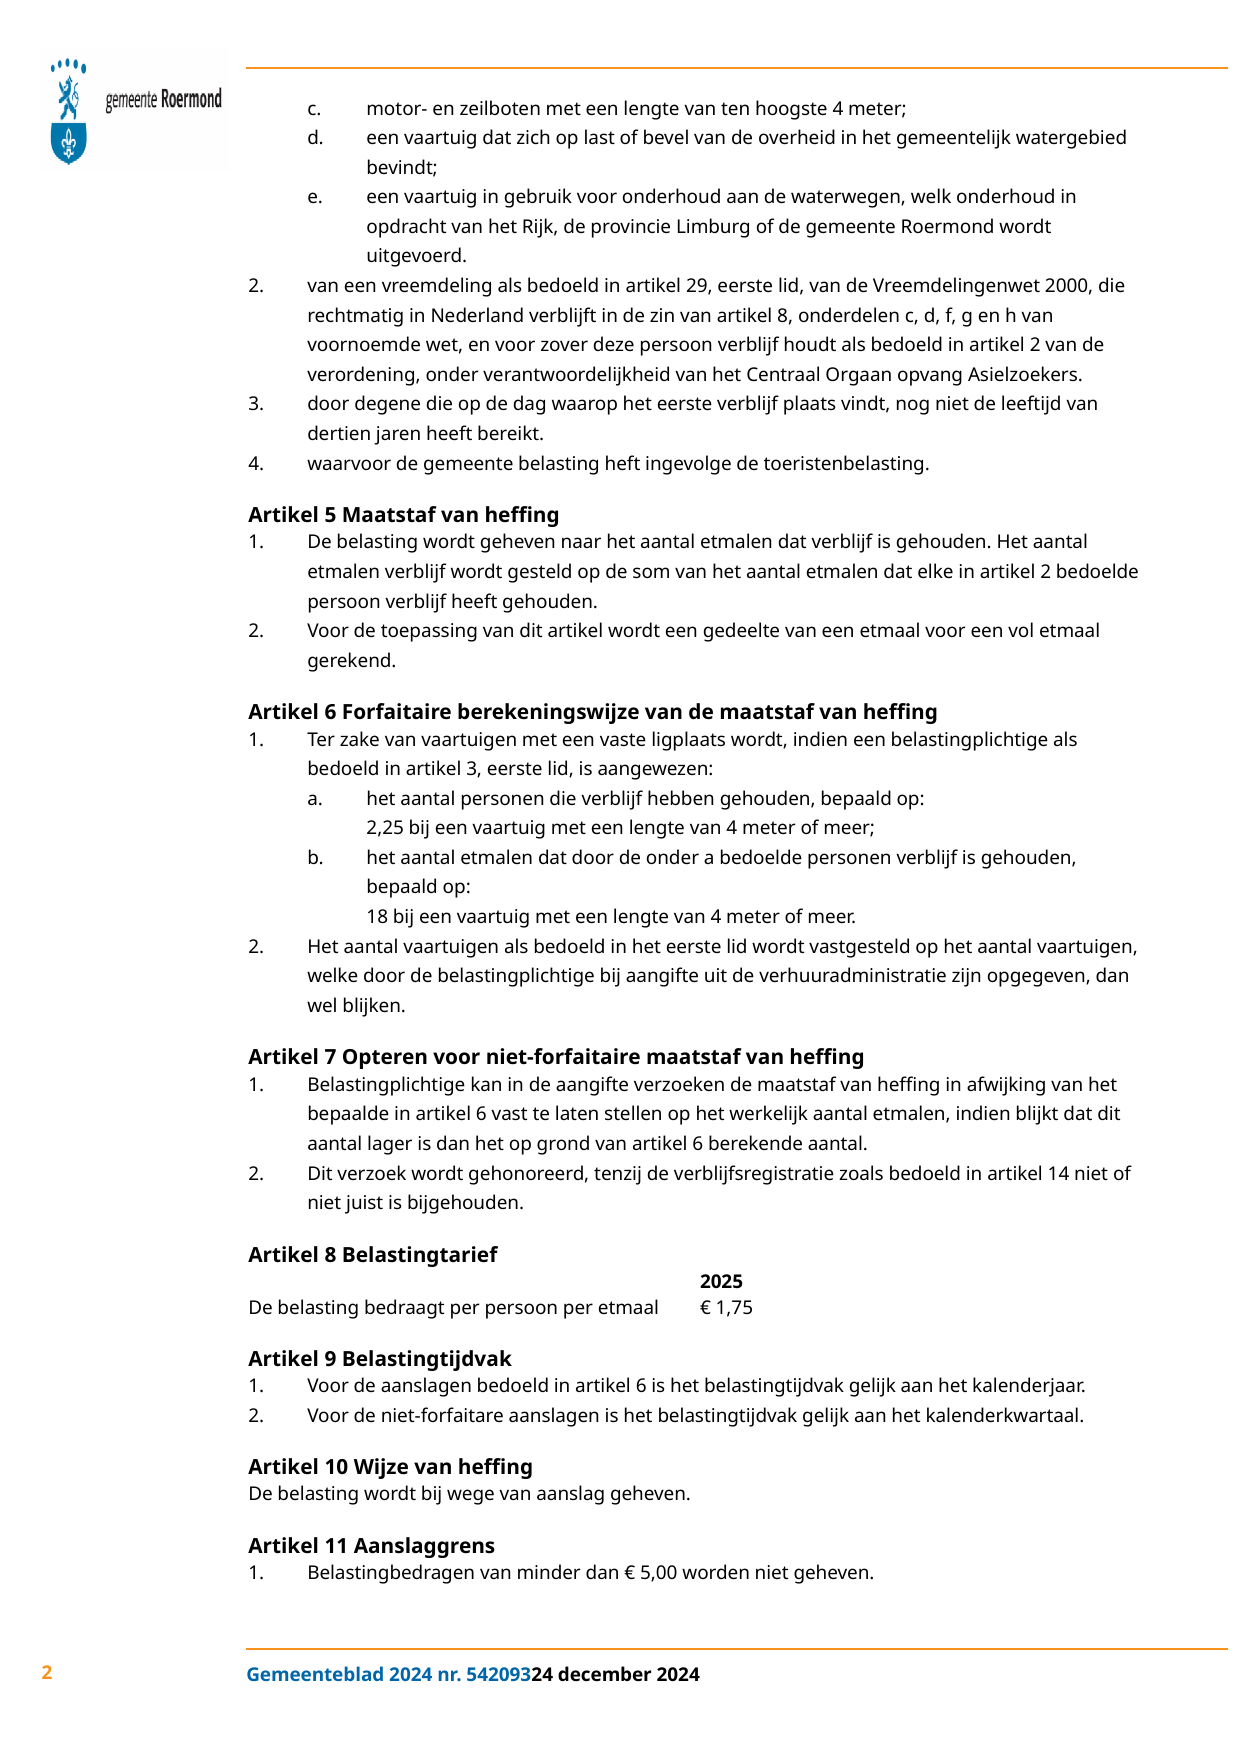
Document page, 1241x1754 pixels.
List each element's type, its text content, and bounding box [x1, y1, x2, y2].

list Het aantal vaartuigen als bedoeld in het eerste lid wordt vastgesteld op het aantal vaartuigen, welke door de belastingplichtige bij aangifte uit de verhuuradministratie zijn opgegeven, dan wel blijken. [248, 933, 1152, 1018]
list Ter zake van vaartuigen met een vaste ligplaats wordt, indien een belastingplichtige als bedoeld in artikel 3, eerste lid, is aangewezen: [248, 726, 1152, 781]
list van een vreemdeling als bedoeld in artikel 29, eerste lid, van de Vreemdelingenwet 2000, die rechtmatig in Nederland verblijft in de zin van artikel 8, onderdelen c, d, f, g en h van voornoemde wet, en voor zover deze persoon verblijf houdt als bedoeld in artikel 2 van de verordening, onder verantwoordelijkheid van het Centraal Orgaan opvang Asielzoekers. [248, 272, 1152, 387]
text Artikel 9 Belastingtijdvak [248, 1344, 1152, 1372]
text Artikel 7 Opteren voor niet-forfaitaire maatstaf van heffing [248, 1042, 1152, 1071]
table_header 2025 [700, 1268, 1152, 1294]
list Voor de niet-forfaitare aanslagen is het belastingtijdvak gelijk aan het kalenderkwartaal. [248, 1402, 1152, 1427]
list een vaartuig dat zich op last of bevel van de overheid in het gemeentelijk watergebied bevindt; [307, 124, 1152, 180]
text Artikel 10 Wijze van heffing [248, 1452, 1152, 1481]
table_cell € 1,75 [700, 1294, 1152, 1320]
list motor- en zeilboten met een lengte van ten hoogste 4 meter; [307, 95, 1152, 121]
table_cell De belasting bedraagt per persoon per etmaal [248, 1294, 700, 1320]
table_header [248, 1268, 700, 1294]
list Dit verzoek wordt gehonoreerd, tenzij de verblijfsregistratie zoals bedoeld in artikel 14 niet of niet juist is bijgehouden. [248, 1160, 1152, 1215]
list door degene die op de dag waarop het eerste verblijf plaats vindt, nog niet de leeftijd van dertien jaren heeft bereikt. [248, 391, 1152, 446]
list het aantal personen die verblijf hebben gehouden, bepaald op: [307, 785, 1152, 811]
picture [41, 47, 231, 172]
list het aantal etmalen dat door de onder a bedoelde personen verblijf is gehouden, bepaald op: [307, 844, 1152, 899]
list Voor de aanslagen bedoeld in artikel 6 is het belastingtijdvak gelijk aan het kalenderjaar. [248, 1372, 1152, 1398]
list Voor de toepassing van dit artikel wordt een gedeelte van een etmaal voor een vol etmaal gerekend. [248, 617, 1152, 673]
list waarvoor de gemeente belasting heft ingevolge de toeristenbelasting. [248, 450, 1152, 476]
text Artikel 6 Forfaitaire berekeningswijze van de maatstaf van heffing [248, 697, 1152, 726]
list een vaartuig in gebruik voor onderhoud aan de waterwegen, welk onderhoud in opdracht van het Rijk, de provincie Limburg of de gemeente Roermond wordt uitgevoerd. [307, 183, 1152, 268]
text Artikel 5 Maatstaf van heffing [248, 500, 1152, 529]
text Artikel 11 Aanslaggrens [248, 1531, 1152, 1559]
list Belastingbedragen van minder dan € 5,00 worden niet geheven. [248, 1559, 1152, 1585]
list 18 bij een vaartuig met een lengte van 4 meter of meer. [307, 903, 1152, 929]
list Belastingplichtige kan in de aangifte verzoeken de maatstaf van heffing in afwijking van het bepaalde in artikel 6 vast te laten stellen op het werkelijk aantal etmalen, indien blijkt dat dit aantal lager is dan het op grond van artikel 6 berekende aantal. [248, 1071, 1152, 1156]
text Artikel 8 Belastingtarief [248, 1240, 1152, 1268]
text De belasting wordt bij wege van aanslag geheven. [248, 1481, 1152, 1506]
list 2,25 bij een vaartuig met een lengte van 4 meter of meer; [307, 814, 1152, 840]
list De belasting wordt geheven naar het aantal etmalen dat verblijf is gehouden. Het aantal etmalen verblijf wordt gesteld op de som van het aantal etmalen dat elke in artikel 2 bedoelde persoon verblijf heeft gehouden. [248, 529, 1152, 613]
